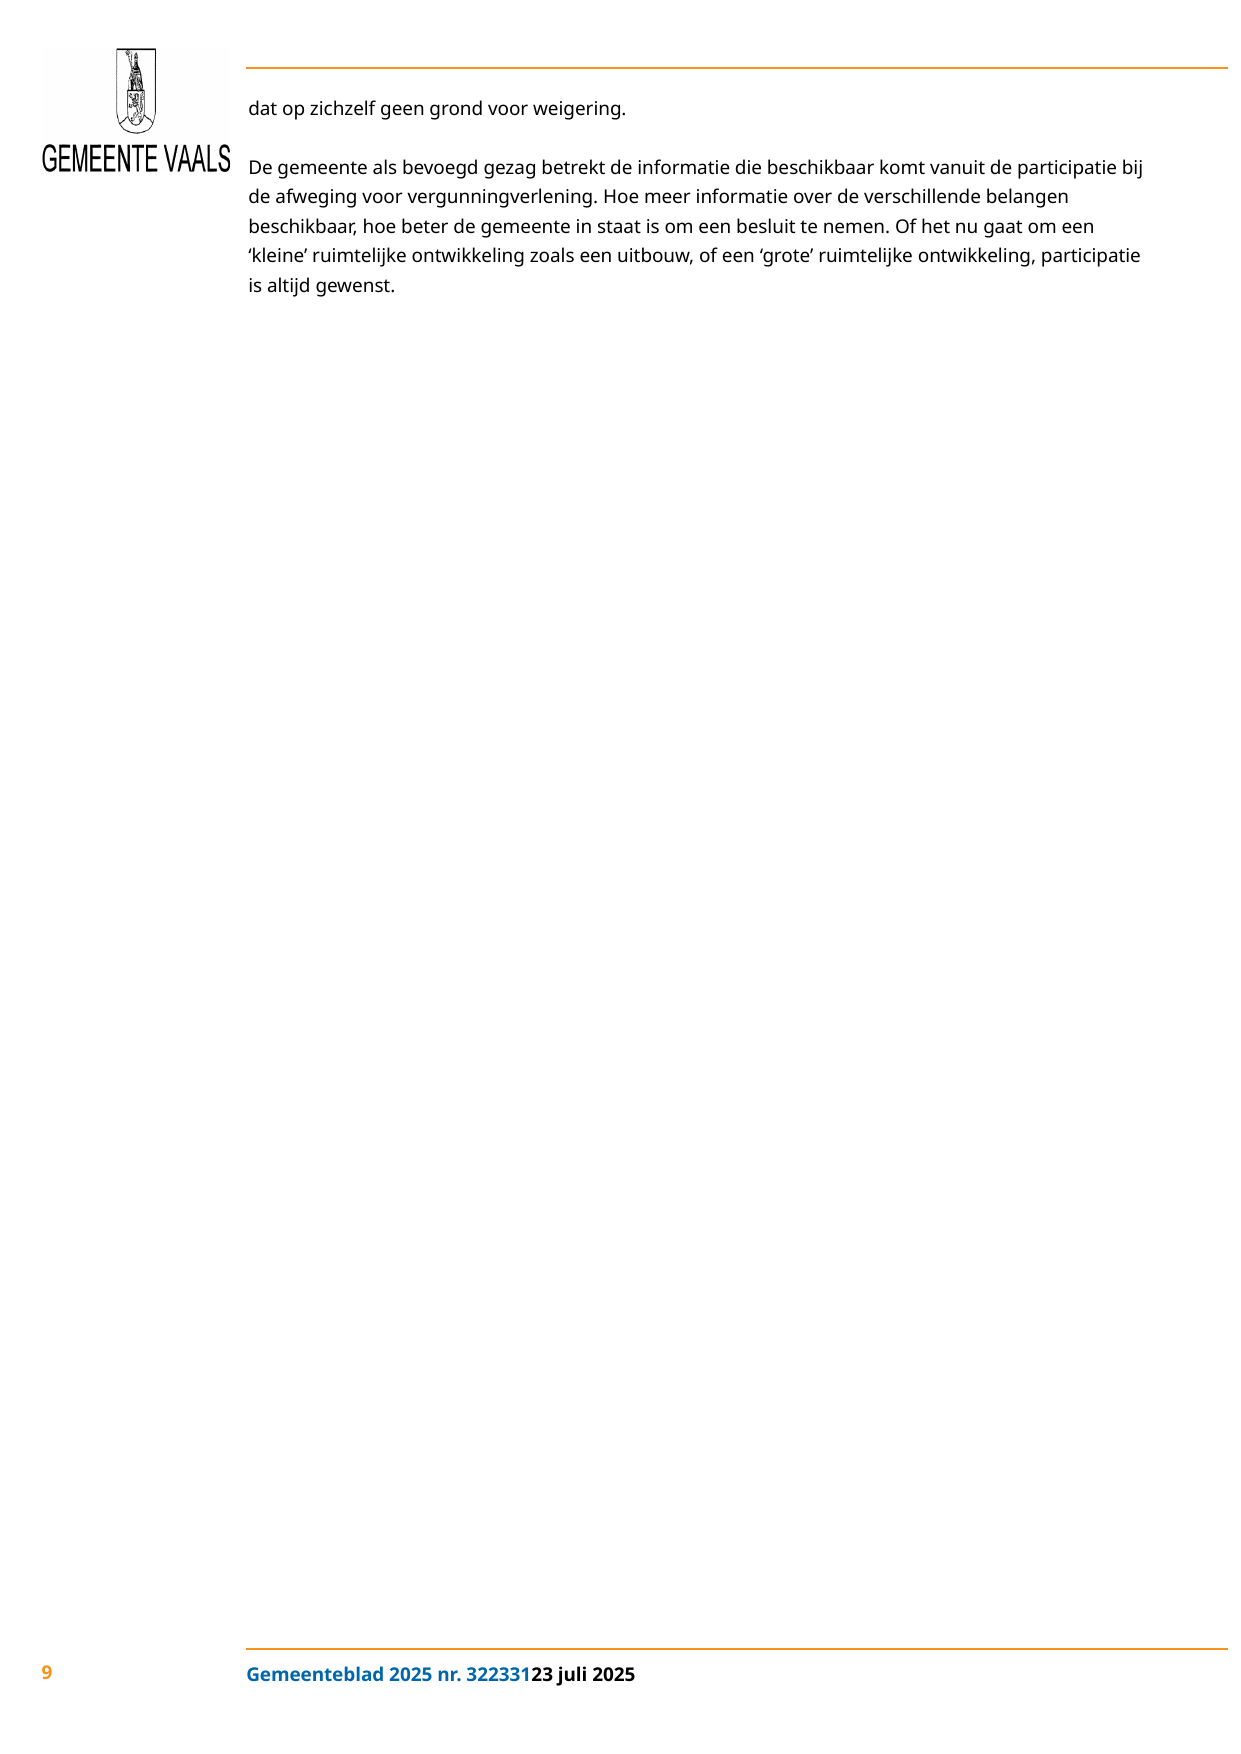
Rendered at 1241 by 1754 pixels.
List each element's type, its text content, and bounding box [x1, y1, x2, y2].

text De gemeente als bevoegd gezag betrekt de informatie die beschikbaar komt vanuit de participatie bij de afweging voor vergunningverlening. Hoe meer informatie over de verschillende belangen beschikbaar, hoe beter de gemeente in staat is om een besluit te nemen. Of het nu gaat om een ‘kleine’ ruimtelijke ontwikkeling zoals een uitbouw, of een ‘grote’ ruimtelijke ontwikkeling, participatie is altijd gewenst. [248, 154, 1152, 298]
picture [41, 47, 231, 172]
text dat op zichzelf geen grond voor weigering. [248, 95, 1152, 121]
